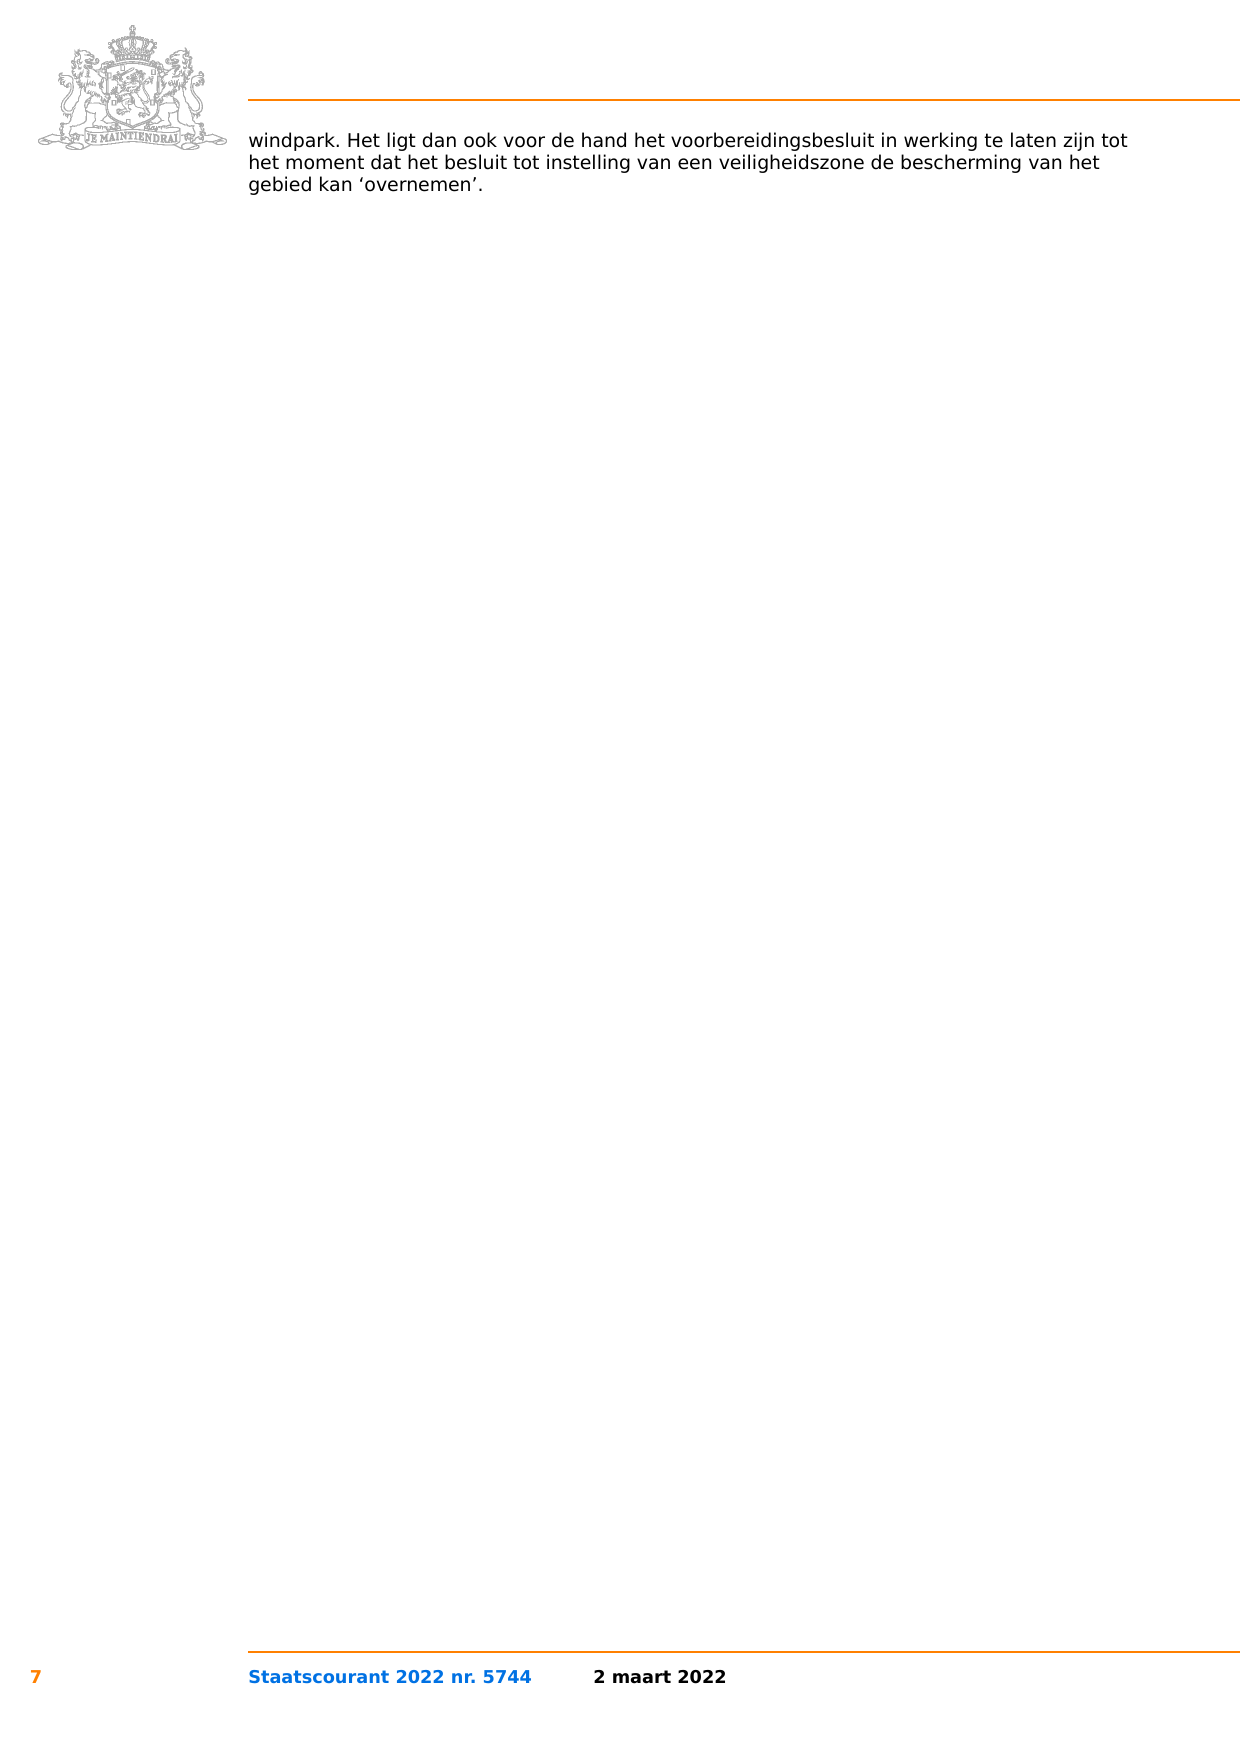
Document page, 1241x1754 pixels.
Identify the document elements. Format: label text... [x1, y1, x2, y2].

text windpark. Het ligt dan ook voor de hand het voorbereidingsbesluit in werking te laten zijn tot het moment dat het besluit tot instelling van een veiligheidszone de bescherming van het gebied kan ‘overnemen’. [248, 130, 1163, 196]
picture [38, 25, 227, 150]
